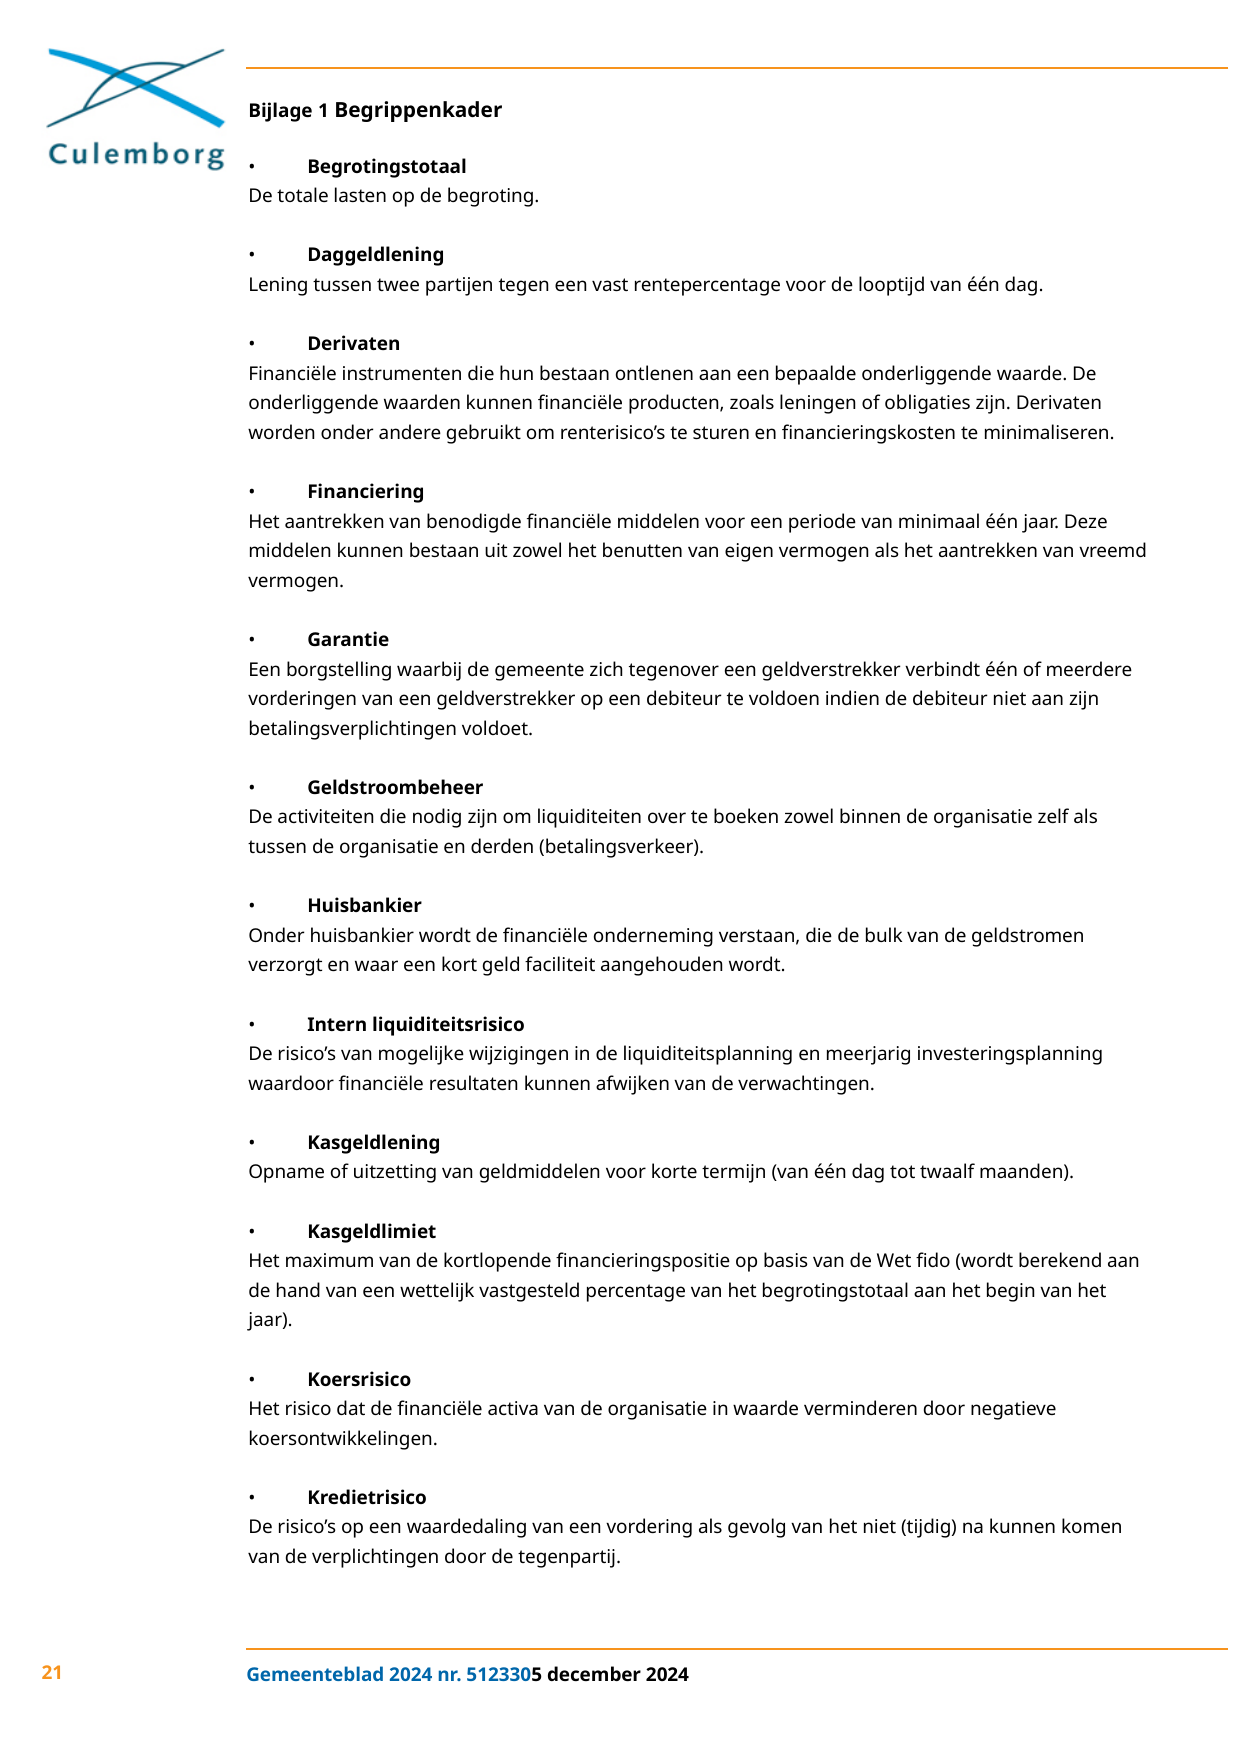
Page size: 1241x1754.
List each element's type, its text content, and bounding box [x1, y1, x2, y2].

list Daggeldlening [248, 242, 1152, 267]
list Begrotingstotaal [248, 153, 1152, 179]
list Koersrisico [248, 1366, 1152, 1392]
list Kredietrisico [248, 1484, 1152, 1510]
list Derivaten [248, 330, 1152, 356]
text Het maximum van de kortlopende financieringspositie op basis van de Wet fido (wordt berekend aan de hand van een wettelijk vastgesteld percentage van het begrotingstotaal aan het begin van het jaar). [248, 1247, 1152, 1332]
list Garantie [248, 626, 1152, 652]
list Kasgeldlimiet [248, 1218, 1152, 1244]
list Geldstroombeheer [248, 774, 1152, 800]
list Intern liquiditeitsrisico [248, 1011, 1152, 1037]
text De risico’s op een waardedaling van een vordering als gevolg van het niet (tijdig) na kunnen komen van de verplichtingen door de tegenpartij. [248, 1514, 1152, 1569]
list Huisbankier [248, 892, 1152, 918]
text De activiteiten die nodig zijn om liquiditeiten over te boeken zowel binnen de organisatie zelf als tussen de organisatie en derden (betalingsverkeer). [248, 804, 1152, 859]
text Onder huisbankier wordt de financiële onderneming verstaan, die de bulk van de geldstromen verzorgt en waar een kort geld faciliteit aangehouden wordt. [248, 922, 1152, 977]
text Opname of uitzetting van geldmiddelen voor korte termijn (van één dag tot twaalf maanden). [248, 1159, 1152, 1184]
text De totale lasten op de begroting. [248, 182, 1152, 208]
text Een borgstelling waarbij de gemeente zich tegenover een geldverstrekker verbindt één of meerdere vorderingen van een geldverstrekker op een debiteur te voldoen indien de debiteur niet aan zijn betalingsverplichtingen voldoet. [248, 656, 1152, 741]
text De risico’s van mogelijke wijzigingen in de liquiditeitsplanning en meerjarig investeringsplanning waardoor financiële resultaten kunnen afwijken van de verwachtingen. [248, 1040, 1152, 1096]
list Financiering [248, 478, 1152, 504]
list Kasgeldlening [248, 1129, 1152, 1155]
text Financiële instrumenten die hun bestaan ontlenen aan een bepaalde onderliggende waarde. De onderliggende waarden kunnen financiële producten, zoals leningen of obligaties zijn. Derivaten worden onder andere gebruikt om renterisico’s te sturen en financieringskosten te minimaliseren. [248, 360, 1152, 445]
text Lening tussen twee partijen tegen een vast rentepercentage voor de looptijd van één dag. [248, 271, 1152, 297]
text Bijlage 1 Begrippenkader [248, 95, 1152, 123]
text Het risico dat de financiële activa van de organisatie in waarde verminderen door negatieve koersontwikkelingen. [248, 1395, 1152, 1451]
text Het aantrekken van benodigde financiële middelen voor een periode van minimaal één jaar. Deze middelen kunnen bestaan uit zowel het benutten van eigen vermogen als het aantrekken van vreemd vermogen. [248, 508, 1152, 593]
picture [41, 47, 231, 172]
